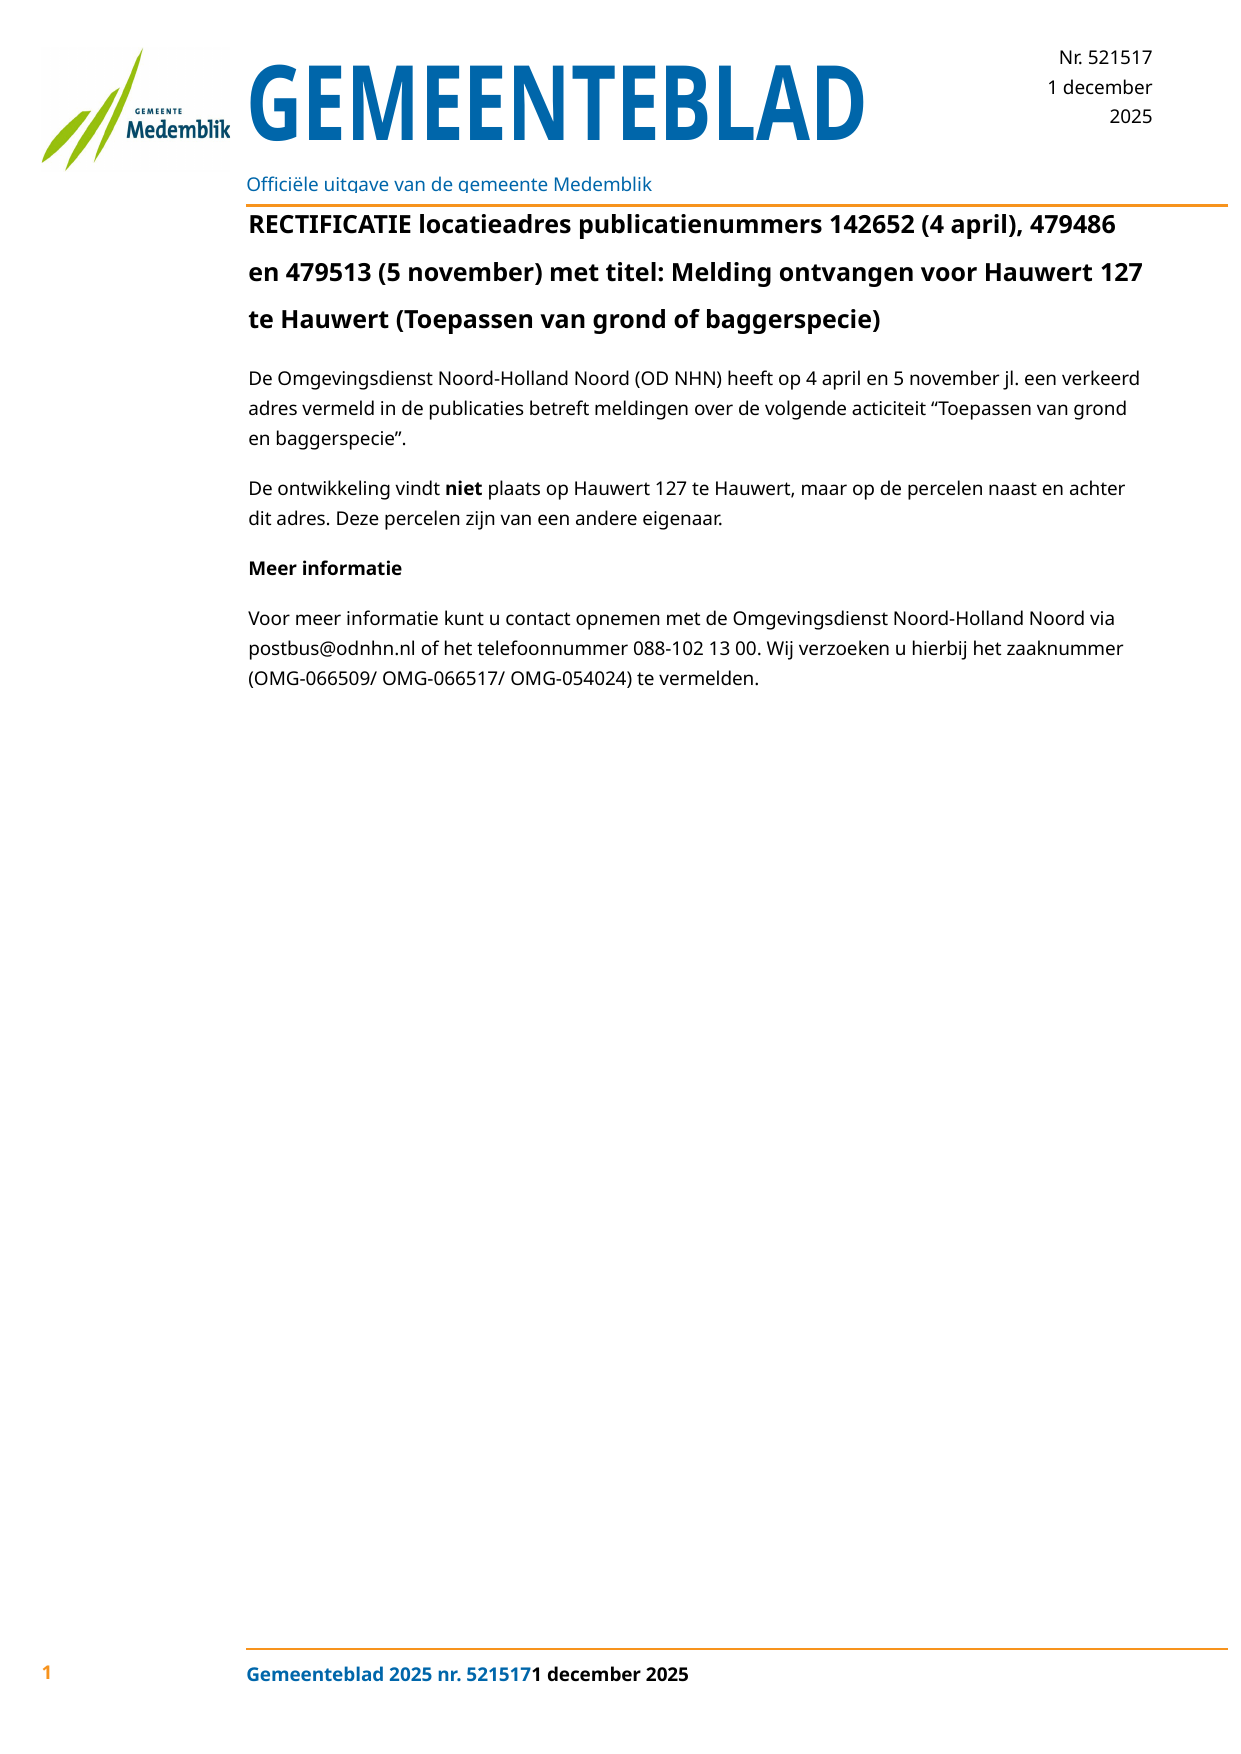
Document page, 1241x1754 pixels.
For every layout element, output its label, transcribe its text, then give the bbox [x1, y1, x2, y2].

text RECTIFICATIE locatieadres publicatienummers 142652 (4 april), 479486 en 479513 (5 november) met titel: Melding ontvangen voor Hauwert 127 te Hauwert (Toepassen van grond of baggerspecie) [248, 207, 1152, 336]
text De Omgevingsdienst Noord-Holland Noord (OD NHN) heeft op 4 april en 5 november jl. een verkeerd adres vermeld in de publicaties betreft meldingen over de volgende acticiteit “Toepassen van grond en baggerspecie”. [248, 366, 1152, 450]
text De ontwikkeling vindt niet plaats op Hauwert 127 te Hauwert, maar op de percelen naast en achter dit adres. Deze percelen zijn van een andere eigenaar. [248, 475, 1152, 530]
text Meer informatie [248, 555, 1152, 581]
picture [41, 47, 231, 172]
text Voor meer informatie kunt u contact opnemen met de Omgevingsdienst Noord-Holland Noord via postbus@odnhn.nl of het telefoonnummer 088-102 13 00. Wij verzoeken u hierbij het zaaknummer (OMG-066509/ OMG-066517/ OMG-054024) te vermelden. [248, 606, 1152, 690]
